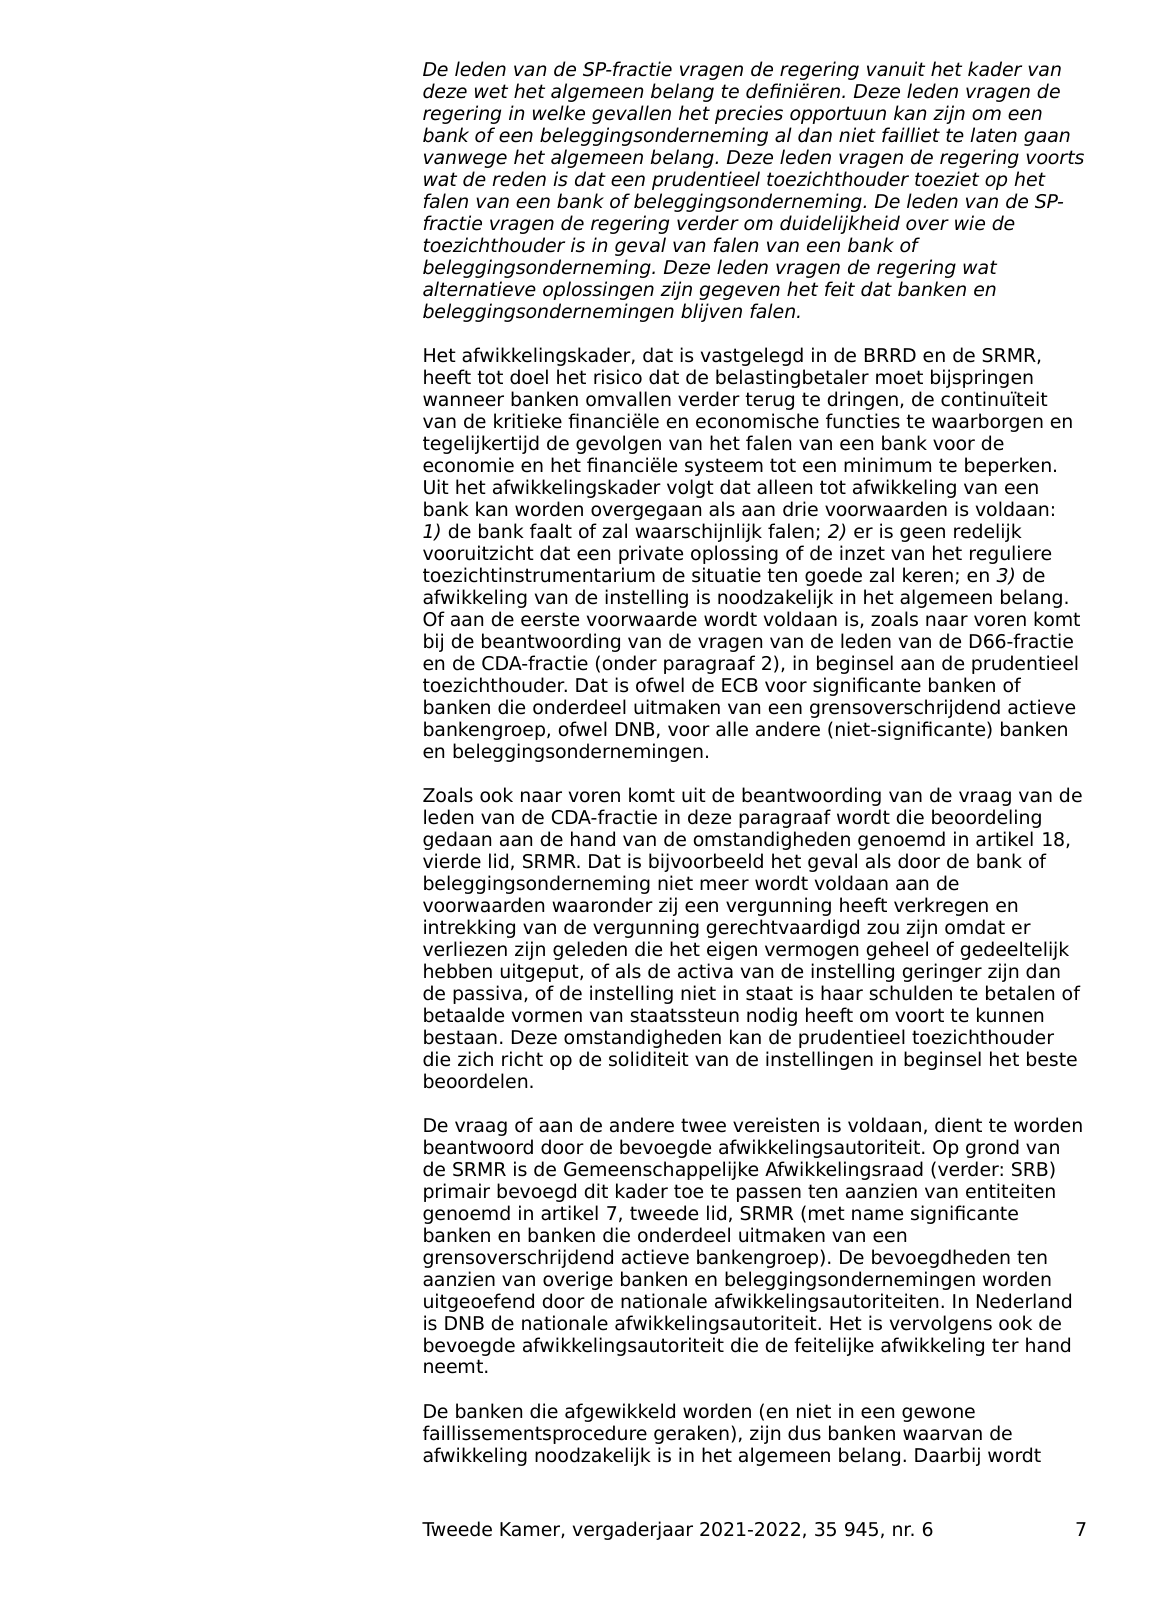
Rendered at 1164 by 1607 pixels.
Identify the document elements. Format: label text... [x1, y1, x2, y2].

text Het afwikkelingskader, dat is vastgelegd in de BRRD en de SRMR, heeft tot doel het risico dat de belastingbetaler moet bijspringen wanneer banken omvallen verder terug te dringen, de continuïteit van de kritieke financiële en economische functies te waarborgen en tegelijkertijd de gevolgen van het falen van een bank voor de economie en het financiële systeem tot een minimum te beperken. Uit het afwikkelingskader volgt dat alleen tot afwikkeling van een bank kan worden overgegaan als aan drie voorwaarden is voldaan: 1) de bank faalt of zal waarschijnlijk falen; 2) er is geen redelijk vooruitzicht dat een private oplossing of de inzet van het reguliere toezichtinstrumentarium de situatie ten goede zal keren; en 3) de afwikkeling van de instelling is noodzakelijk in het algemeen belang. Of aan de eerste voorwaarde wordt voldaan is, zoals naar voren komt bij de beantwoording van de vragen van de leden van de D66-fractie en de CDA-fractie (onder paragraaf 2), in beginsel aan de prudentieel toezichthouder. Dat is ofwel de ECB voor significante banken of banken die onderdeel uitmaken van een grensoverschrijdend actieve bankengroep, ofwel DNB, voor alle andere (niet-significante) banken en beleggingsondernemingen. [422, 345, 1087, 763]
text Zoals ook naar voren komt uit de beantwoording van de vraag van de leden van de CDA-fractie in deze paragraaf wordt die beoordeling gedaan aan de hand van de omstandigheden genoemd in artikel 18, vierde lid, SRMR. Dat is bijvoorbeeld het geval als door de bank of beleggingsonderneming niet meer wordt voldaan aan de voorwaarden waaronder zij een vergunning heeft verkregen en intrekking van de vergunning gerechtvaardigd zou zijn omdat er verliezen zijn geleden die het eigen vermogen geheel of gedeeltelijk hebben uitgeput, of als de activa van de instelling geringer zijn dan de passiva, of de instelling niet in staat is haar schulden te betalen of betaalde vormen van staatssteun nodig heeft om voort te kunnen bestaan. Deze omstandigheden kan de prudentieel toezichthouder die zich richt op de soliditeit van de instellingen in beginsel het beste beoordelen. [422, 785, 1087, 1092]
text De vraag of aan de andere twee vereisten is voldaan, dient te worden beantwoord door de bevoegde afwikkelingsautoriteit. Op grond van de SRMR is de Gemeenschappelijke Afwikkelingsraad (verder: SRB) primair bevoegd dit kader toe te passen ten aanzien van entiteiten genoemd in artikel 7, tweede lid, SRMR (met name significante banken en banken die onderdeel uitmaken van een grensoverschrijdend actieve bankengroep). De bevoegdheden ten aanzien van overige banken en beleggingsondernemingen worden uitgeoefend door de nationale afwikkelingsautoriteiten. In Nederland is DNB de nationale afwikkelingsautoriteit. Het is vervolgens ook de bevoegde afwikkelingsautoriteit die de feitelijke afwikkeling ter hand neemt. [422, 1115, 1087, 1378]
text De leden van de SP-fractie vragen de regering vanuit het kader van deze wet het algemeen belang te definiëren. Deze leden vragen de regering in welke gevallen het precies opportuun kan zijn om een bank of een beleggingsonderneming al dan niet failliet te laten gaan vanwege het algemeen belang. Deze leden vragen de regering voorts wat de reden is dat een prudentieel toezichthouder toeziet op het falen van een bank of beleggingsonderneming. De leden van de SP-fractie vragen de regering verder om duidelijkheid over wie de toezichthouder is in geval van falen van een bank of beleggingsonderneming. Deze leden vragen de regering wat alternatieve oplossingen zijn gegeven het feit dat banken en beleggingsondernemingen blijven falen. [422, 59, 1087, 323]
text De banken die afgewikkeld worden (en niet in een gewone faillissementsprocedure geraken), zijn dus banken waarvan de afwikkeling noodzakelijk is in het algemeen belang. Daarbij wordt [422, 1401, 1087, 1467]
